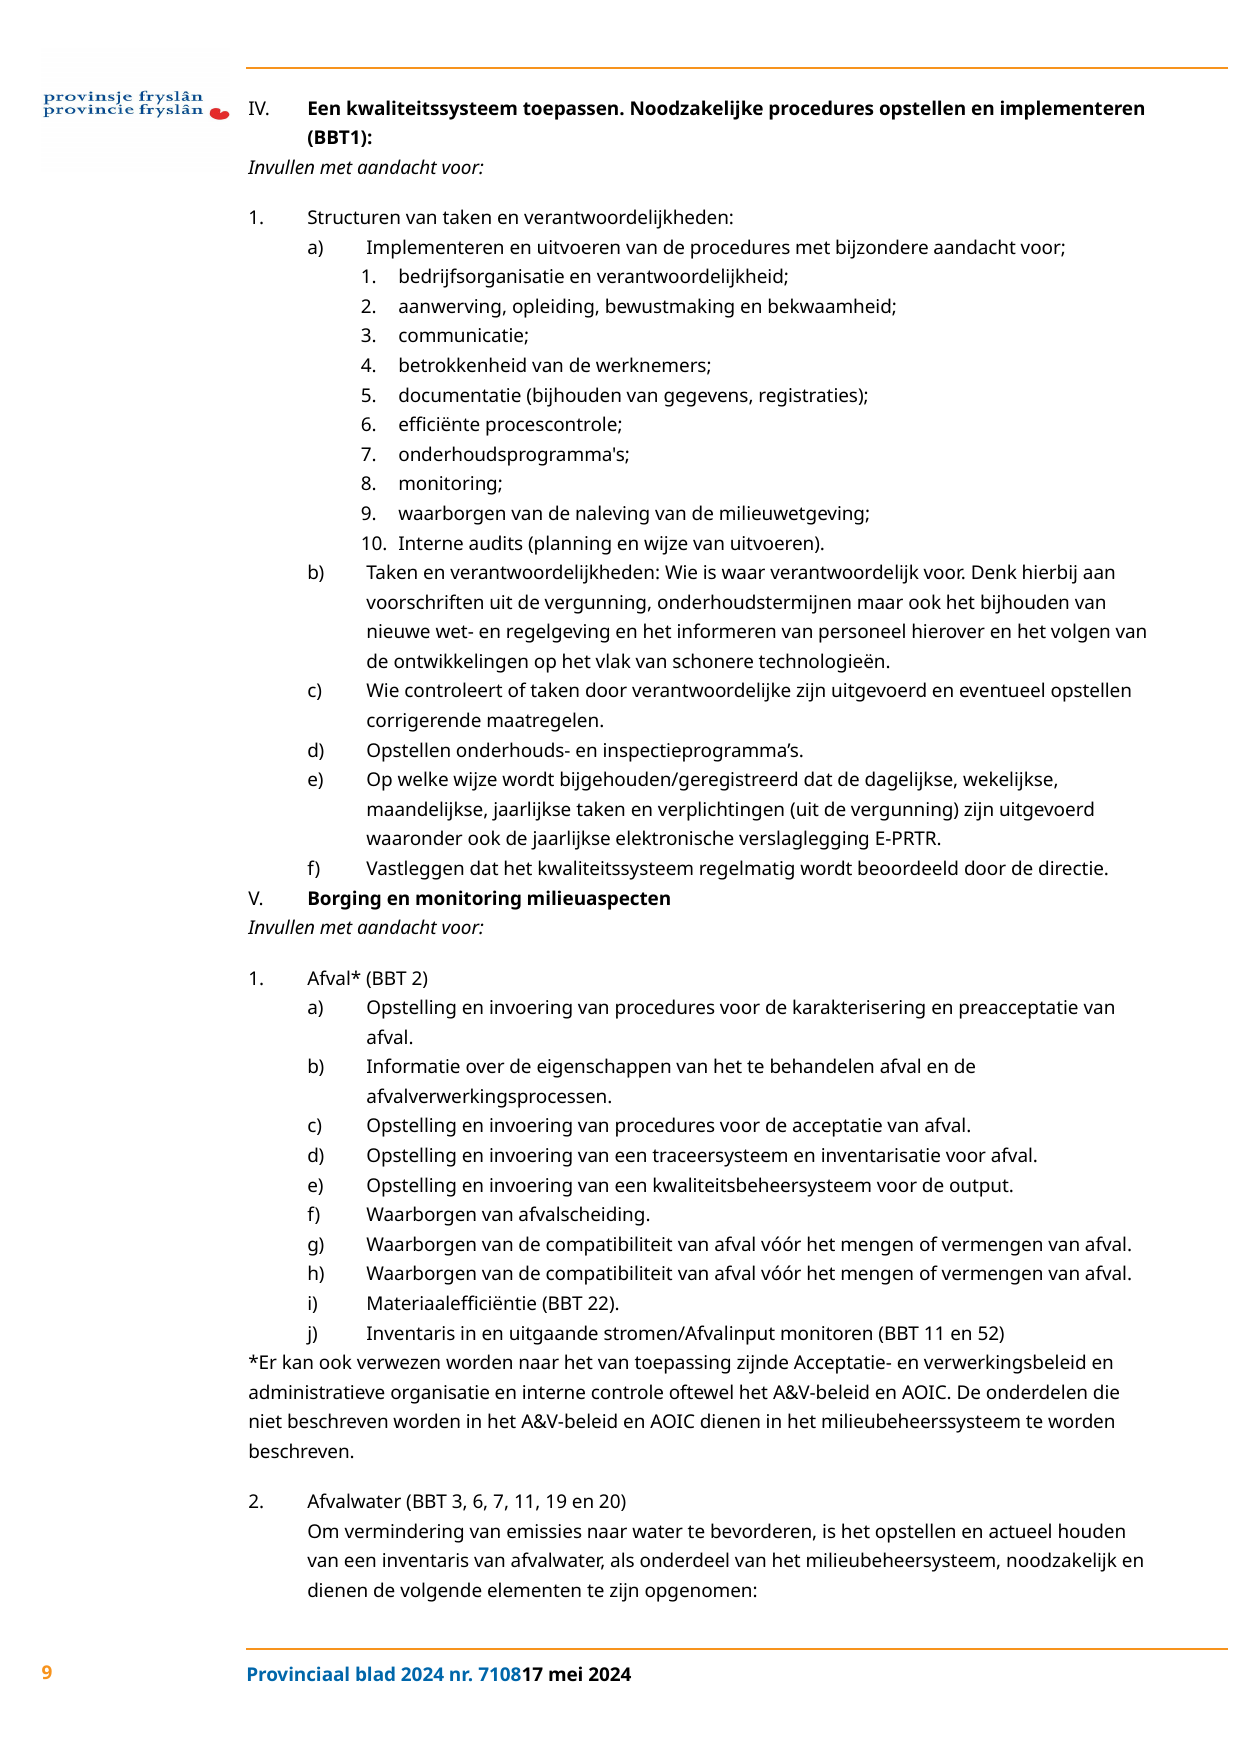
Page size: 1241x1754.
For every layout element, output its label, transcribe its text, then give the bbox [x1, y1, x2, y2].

list Opstelling en invoering van een kwaliteitsbeheersysteem voor de output. [307, 1172, 1152, 1198]
list waarborgen van de naleving van de milieuwetgeving; [361, 500, 1152, 526]
list communicatie; [361, 323, 1152, 348]
list Opstelling en invoering van procedures voor de karakterisering en preacceptatie van afval. [307, 994, 1152, 1050]
list bedrijfsorganisatie en verantwoordelijkheid; [361, 263, 1152, 289]
list Wie controleert of taken door verantwoordelijke zijn uitgevoerd en eventueel opstellen corrigerende maatregelen. [307, 678, 1152, 733]
list Structuren van taken en verantwoordelijkheden: [248, 204, 1152, 230]
list Opstelling en invoering van een traceersysteem en inventarisatie voor afval. [307, 1142, 1152, 1168]
list Inventaris in en uitgaande stromen/Afvalinput monitoren (BBT 11 en 52) [307, 1320, 1152, 1346]
list Afval* (BBT 2) [248, 965, 1152, 991]
list documentatie (bijhouden van gegevens, registraties); [361, 382, 1152, 408]
list Borging en monitoring milieuaspecten [248, 885, 1152, 911]
list Opstelling en invoering van procedures voor de acceptatie van afval. [307, 1113, 1152, 1138]
list Waarborgen van de compatibiliteit van afval vóór het mengen of vermengen van afval. [307, 1261, 1152, 1286]
list Opstellen onderhouds- en inspectieprogramma’s. [307, 737, 1152, 763]
list aanwerving, opleiding, bewustmaking en bekwaamheid; [361, 293, 1152, 319]
list betrokkenheid van de werknemers; [361, 352, 1152, 378]
list Taken en verantwoordelijkheden: Wie is waar verantwoordelijk voor. Denk hierbij aan voorschriften uit de vergunning, onderhoudstermijnen maar ook het bijhouden van nieuwe wet- en regelgeving en het informeren van personeel hierover en het volgen van de ontwikkelingen op het vlak van schonere technologieën. [307, 559, 1152, 674]
list efficiënte procescontrole; [361, 411, 1152, 437]
list onderhoudsprogramma's; [361, 441, 1152, 467]
list Om vermindering van emissies naar water te bevorderen, is het opstellen en actueel houden van een inventaris van afvalwater, als onderdeel van het milieubeheersysteem, noodzakelijk en dienen de volgende elementen te zijn opgenomen: [248, 1518, 1152, 1603]
list Materiaalefficiëntie (BBT 22). [307, 1290, 1152, 1316]
text Invullen met aandacht voor: [248, 154, 1152, 180]
list monitoring; [361, 471, 1152, 496]
list Waarborgen van afvalscheiding. [307, 1201, 1152, 1227]
list Afvalwater (BBT 3, 6, 7, 11, 19 en 20) [248, 1488, 1152, 1514]
list Interne audits (planning en wijze van uitvoeren). [361, 530, 1152, 556]
text *Er kan ook verwezen worden naar het van toepassing zijnde Acceptatie- en verwerkingsbeleid en administratieve organisatie en interne controle oftewel het A&V-beleid en AOIC. De onderdelen die niet beschreven worden in het A&V-beleid en AOIC dienen in het milieubeheerssysteem te worden beschreven. [248, 1349, 1152, 1464]
list Waarborgen van de compatibiliteit van afval vóór het mengen of vermengen van afval. [307, 1231, 1152, 1257]
list Een kwaliteitssysteem toepassen. Noodzakelijke procedures opstellen en implementeren (BBT1): [248, 95, 1152, 150]
picture [41, 47, 231, 172]
list Informatie over de eigenschappen van het te behandelen afval en de afvalverwerkingsprocessen. [307, 1053, 1152, 1109]
text Invullen met aandacht voor: [248, 914, 1152, 940]
list Implementeren en uitvoeren van de procedures met bijzondere aandacht voor; [307, 234, 1152, 260]
list Vastleggen dat het kwaliteitssysteem regelmatig wordt beoordeeld door de directie. [307, 855, 1152, 881]
list Op welke wijze wordt bijgehouden/geregistreerd dat de dagelijkse, wekelijkse, maandelijkse, jaarlijkse taken en verplichtingen (uit de vergunning) zijn uitgevoerd waaronder ook de jaarlijkse elektronische verslaglegging E-PRTR. [307, 766, 1152, 851]
